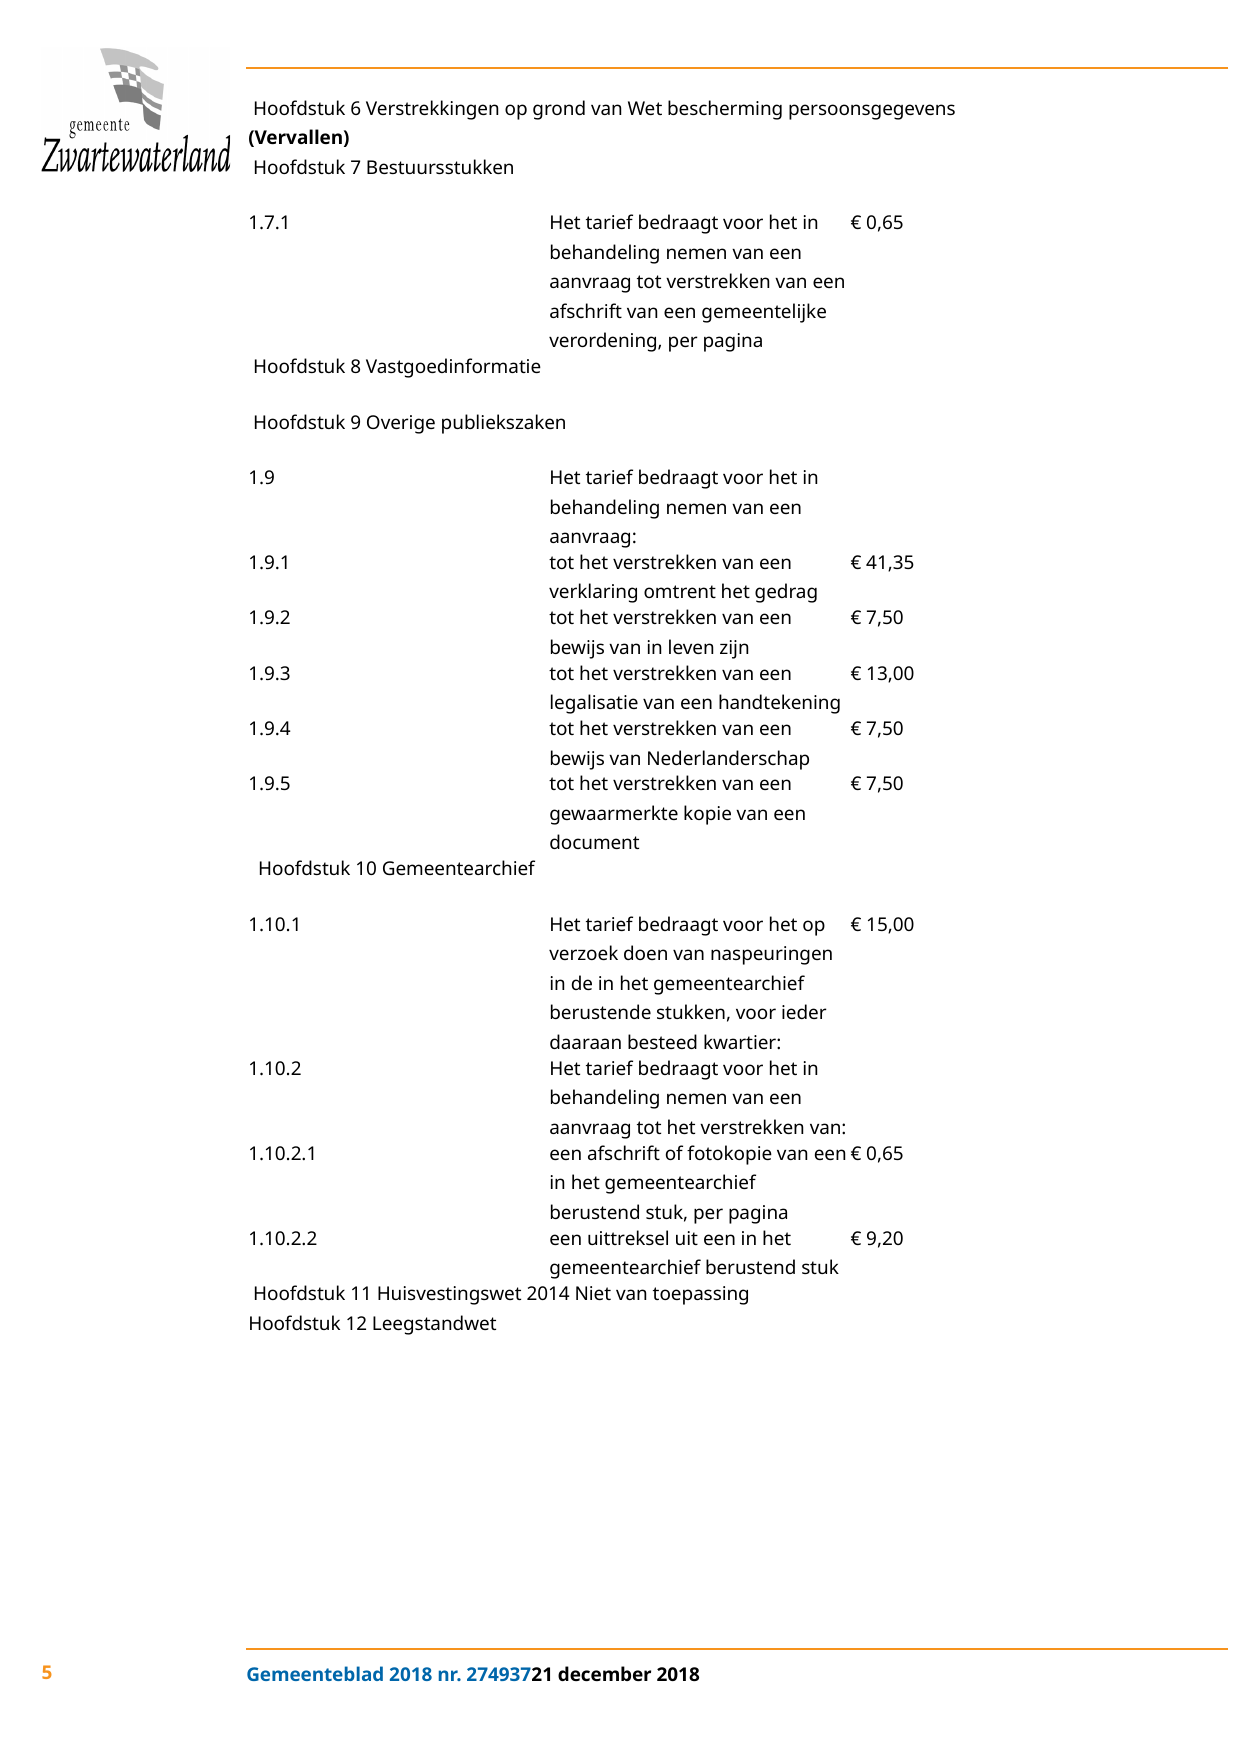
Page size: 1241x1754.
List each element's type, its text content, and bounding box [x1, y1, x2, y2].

table_cell 1.9.2 [248, 605, 549, 660]
text Hoofdstuk 8 Vastgoedinformatie [248, 353, 1152, 379]
text Hoofdstuk 12 Leegstandwet [248, 1310, 1152, 1335]
table_cell € 13,00 [850, 660, 1152, 715]
table_header [850, 464, 1152, 549]
table_cell 1.9.5 [248, 770, 549, 855]
table_header € 15,00 [850, 911, 1152, 1055]
table_cell [850, 1055, 1152, 1140]
table_cell € 7,50 [850, 715, 1152, 770]
table_cell 1.9.3 [248, 660, 549, 715]
text Hoofdstuk 10 Gemeentearchief [248, 855, 1152, 881]
table_cell tot het verstrekken van een bewijs van Nederlanderschap [549, 715, 850, 770]
table_cell € 0,65 [850, 1140, 1152, 1225]
text Hoofdstuk 6 Verstrekkingen op grond van Wet bescherming persoonsgegevens [248, 95, 1152, 121]
table_header € 0,65 [850, 209, 1152, 353]
table_cell tot het verstrekken van een legalisatie van een handtekening [549, 660, 850, 715]
text Hoofdstuk 7 Bestuursstukken [248, 154, 1152, 180]
table_cell tot het verstrekken van een verklaring omtrent het gedrag [549, 549, 850, 604]
table_header Het tarief bedraagt voor het op verzoek doen van naspeuringen in de in het gemeentearchief berustende stukken, voor ieder daaraan besteed kwartier: [549, 911, 850, 1055]
table_cell € 41,35 [850, 549, 1152, 604]
table_header 1.7.1 [248, 209, 549, 353]
table_cell 1.10.2.2 [248, 1225, 549, 1280]
table_cell een uittreksel uit een in het gemeentearchief berustend stuk [549, 1225, 850, 1280]
text Hoofdstuk 11 Huisvestingswet 2014 Niet van toepassing [248, 1280, 1152, 1306]
table_cell 1.10.2.1 [248, 1140, 549, 1225]
table_header 1.10.1 [248, 911, 549, 1055]
picture [41, 47, 231, 172]
table_cell Het tarief bedraagt voor het in behandeling nemen van een aanvraag tot het verstrekken van: [549, 1055, 850, 1140]
text (Vervallen) [248, 124, 1152, 150]
table_cell € 7,50 [850, 605, 1152, 660]
table_cell tot het verstrekken van een bewijs van in leven zijn [549, 605, 850, 660]
table_header Het tarief bedraagt voor het in behandeling nemen van een aanvraag: [549, 464, 850, 549]
table_cell € 9,20 [850, 1225, 1152, 1280]
table_cell 1.9.4 [248, 715, 549, 770]
table_cell een afschrift of fotokopie van een in het gemeentearchief berustend stuk, per pagina [549, 1140, 850, 1225]
table_header Het tarief bedraagt voor het in behandeling nemen van een aanvraag tot verstrekken van een afschrift van een gemeentelijke verordening, per pagina [549, 209, 850, 353]
table_header 1.9 [248, 464, 549, 549]
table_cell € 7,50 [850, 770, 1152, 855]
table_cell 1.10.2 [248, 1055, 549, 1140]
table_cell 1.9.1 [248, 549, 549, 604]
table_cell tot het verstrekken van een gewaarmerkte kopie van een document [549, 770, 850, 855]
text Hoofdstuk 9 Overige publiekszaken [248, 409, 1152, 434]
